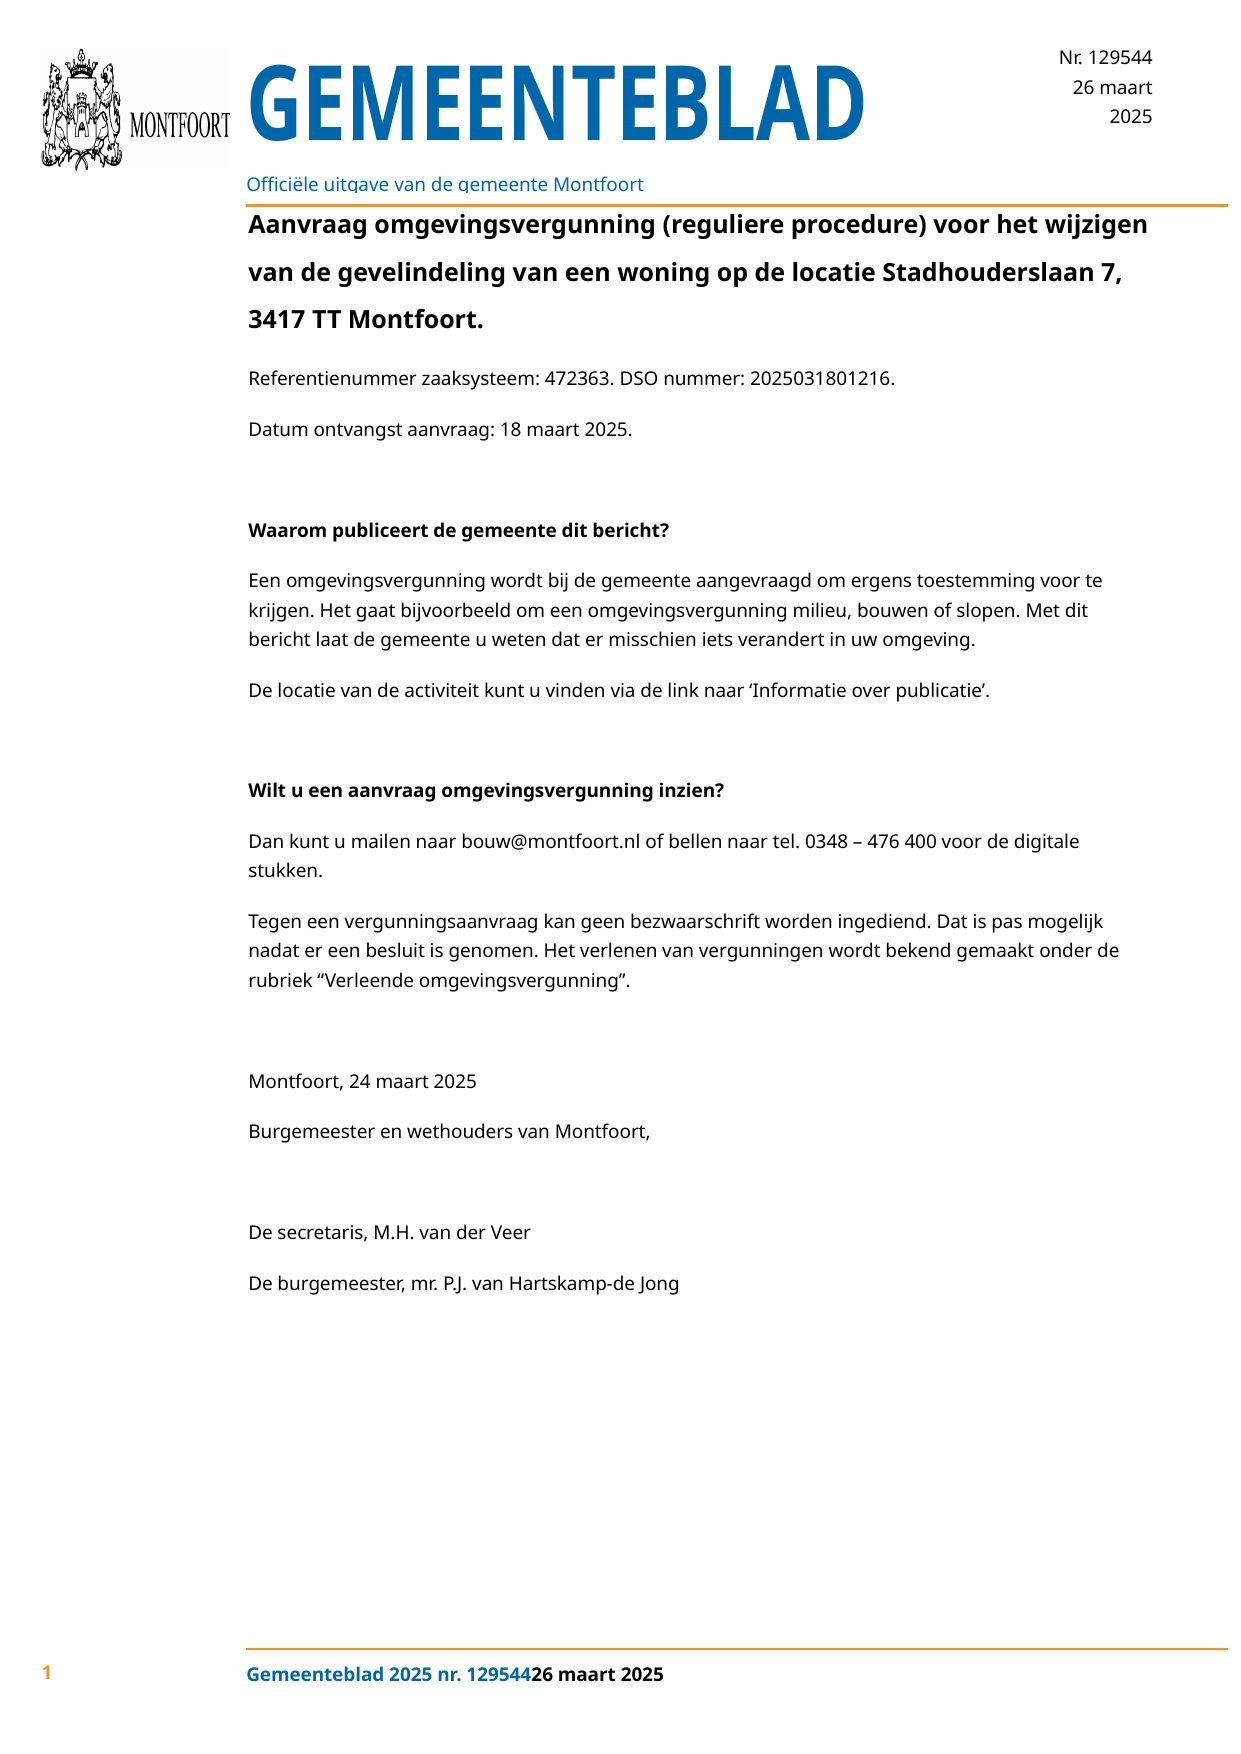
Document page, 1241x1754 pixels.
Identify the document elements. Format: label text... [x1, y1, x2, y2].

text Montfoort, 24 maart 2025 [248, 1068, 1152, 1094]
text Datum ontvangst aanvraag: 18 maart 2025. [248, 416, 1152, 442]
text Referentienummer zaaksysteem: 472363. DSO nummer: 2025031801216. [248, 366, 1152, 391]
text Dan kunt u mailen naar bouw@montfoort.nl of bellen naar tel. 0348 – 476 400 voor de digitale stukken. [248, 828, 1152, 883]
text Wilt u een aanvraag omgevingsvergunning inzien? [248, 778, 1152, 803]
text Waarom publiceert de gemeente dit bericht? [248, 517, 1152, 542]
picture [41, 47, 231, 172]
text De secretaris, M.H. van der Veer [248, 1219, 1152, 1245]
text De burgemeester, mr. P.J. van Hartskamp-de Jong [248, 1270, 1152, 1295]
text De locatie van de activiteit kunt u vinden via de link naar ‘Informatie over publicatie’. [248, 677, 1152, 702]
text Aanvraag omgevingsvergunning (reguliere procedure) voor het wijzigen van de gevelindeling van een woning op de locatie Stadhouderslaan 7, 3417 TT Montfoort. [248, 207, 1152, 336]
text Tegen een vergunningsaanvraag kan geen bezwaarschrift worden ingediend. Dat is pas mogelijk nadat er een besluit is genomen. Het verlenen van vergunningen wordt bekend gemaakt onder de rubriek “Verleende omgevingsvergunning”. [248, 908, 1152, 993]
text Een omgevingsvergunning wordt bij de gemeente aangevraagd om ergens toestemming voor te krijgen. Het gaat bijvoorbeeld om een omgevingsvergunning milieu, bouwen of slopen. Met dit bericht laat de gemeente u weten dat er misschien iets verandert in uw omgeving. [248, 567, 1152, 652]
text Burgemeester en wethouders van Montfoort, [248, 1118, 1152, 1144]
